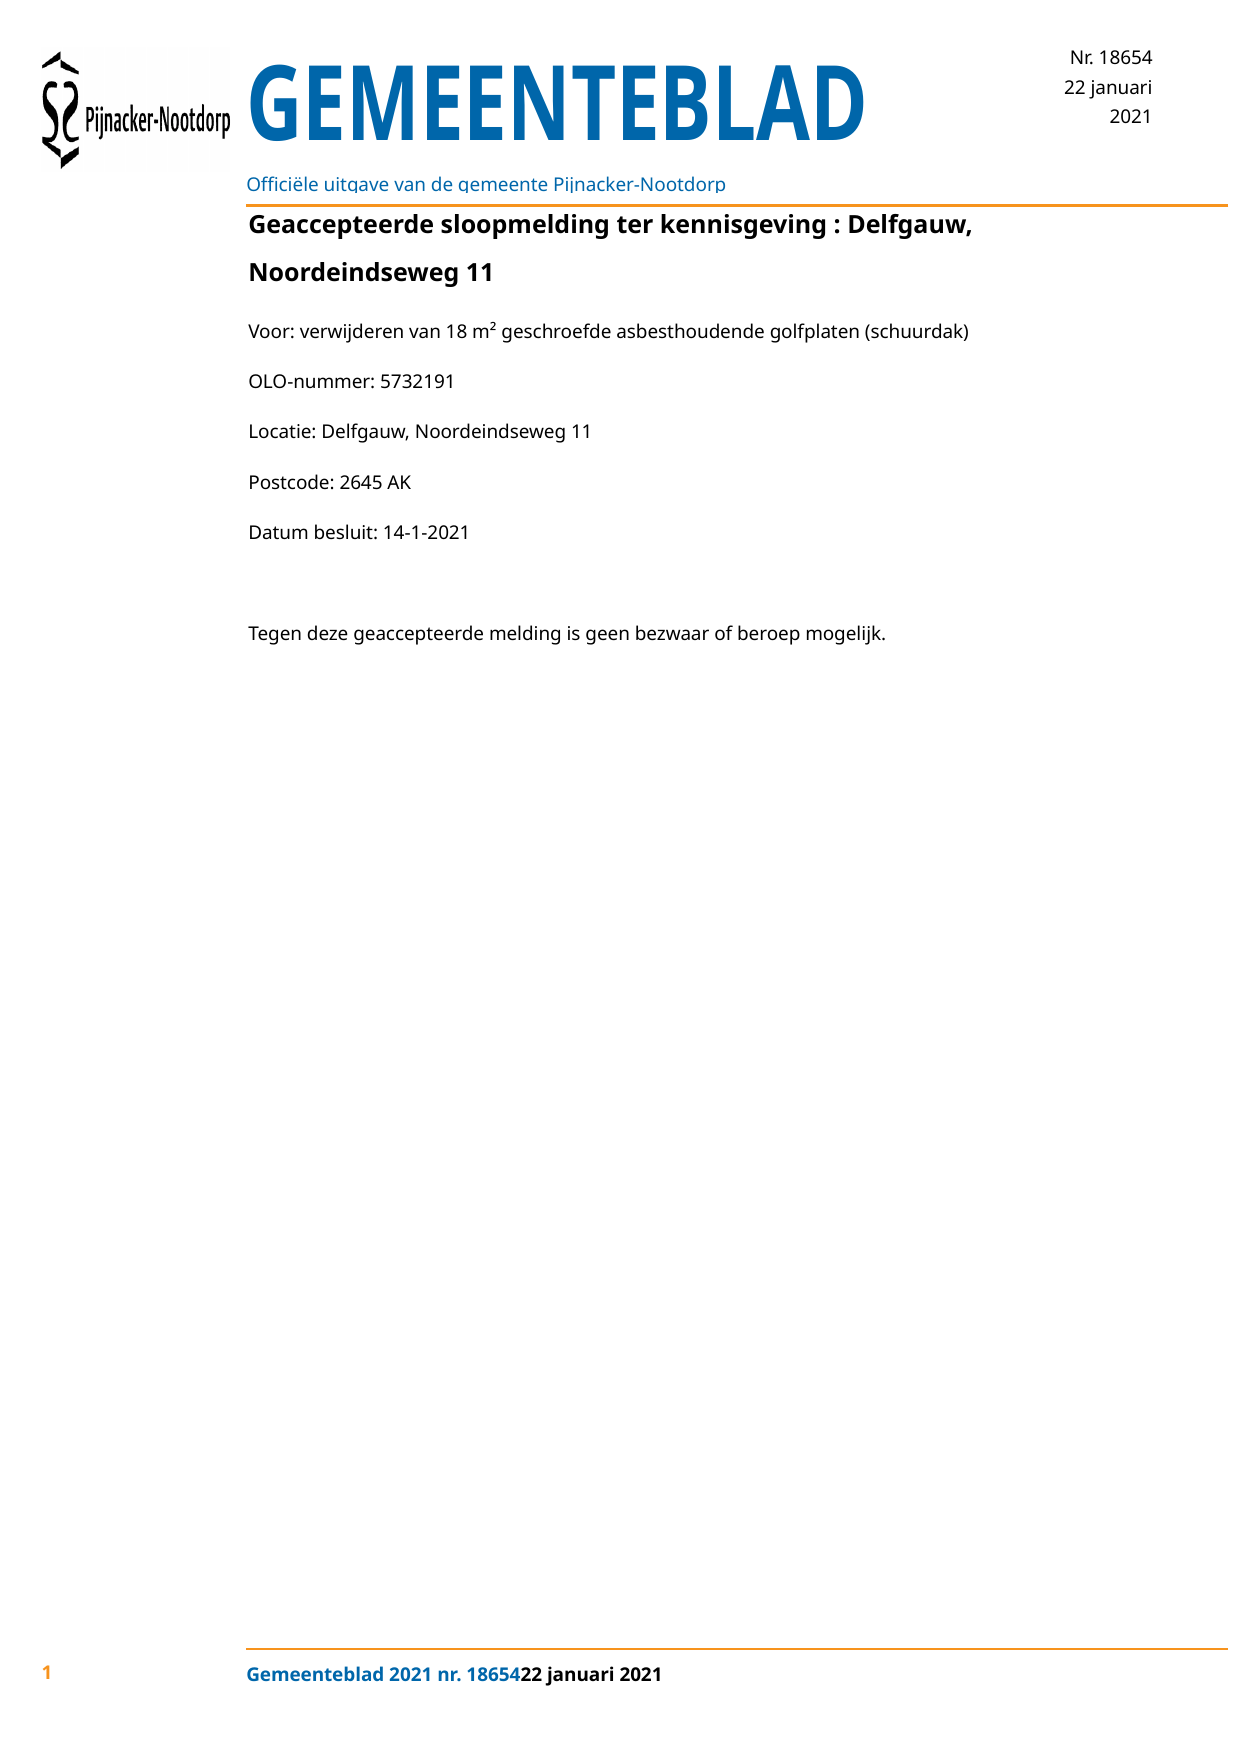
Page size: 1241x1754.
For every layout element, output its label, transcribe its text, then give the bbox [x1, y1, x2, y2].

text Postcode: 2645 AK [248, 469, 1152, 495]
text Geaccepteerde sloopmelding ter kennisgeving : Delfgauw, Noordeindseweg 11 [248, 207, 1152, 288]
text Locatie: Delfgauw, Noordeindseweg 11 [248, 419, 1152, 444]
text Tegen deze geaccepteerde melding is geen bezwaar of beroep mogelijk. [248, 620, 1152, 646]
text Voor: verwijderen van 18 m² geschroefde asbesthoudende golfplaten (schuurdak) [248, 318, 1152, 344]
text Datum besluit: 14-1-2021 [248, 519, 1152, 545]
picture [41, 47, 231, 172]
text OLO-nummer: 5732191 [248, 368, 1152, 394]
